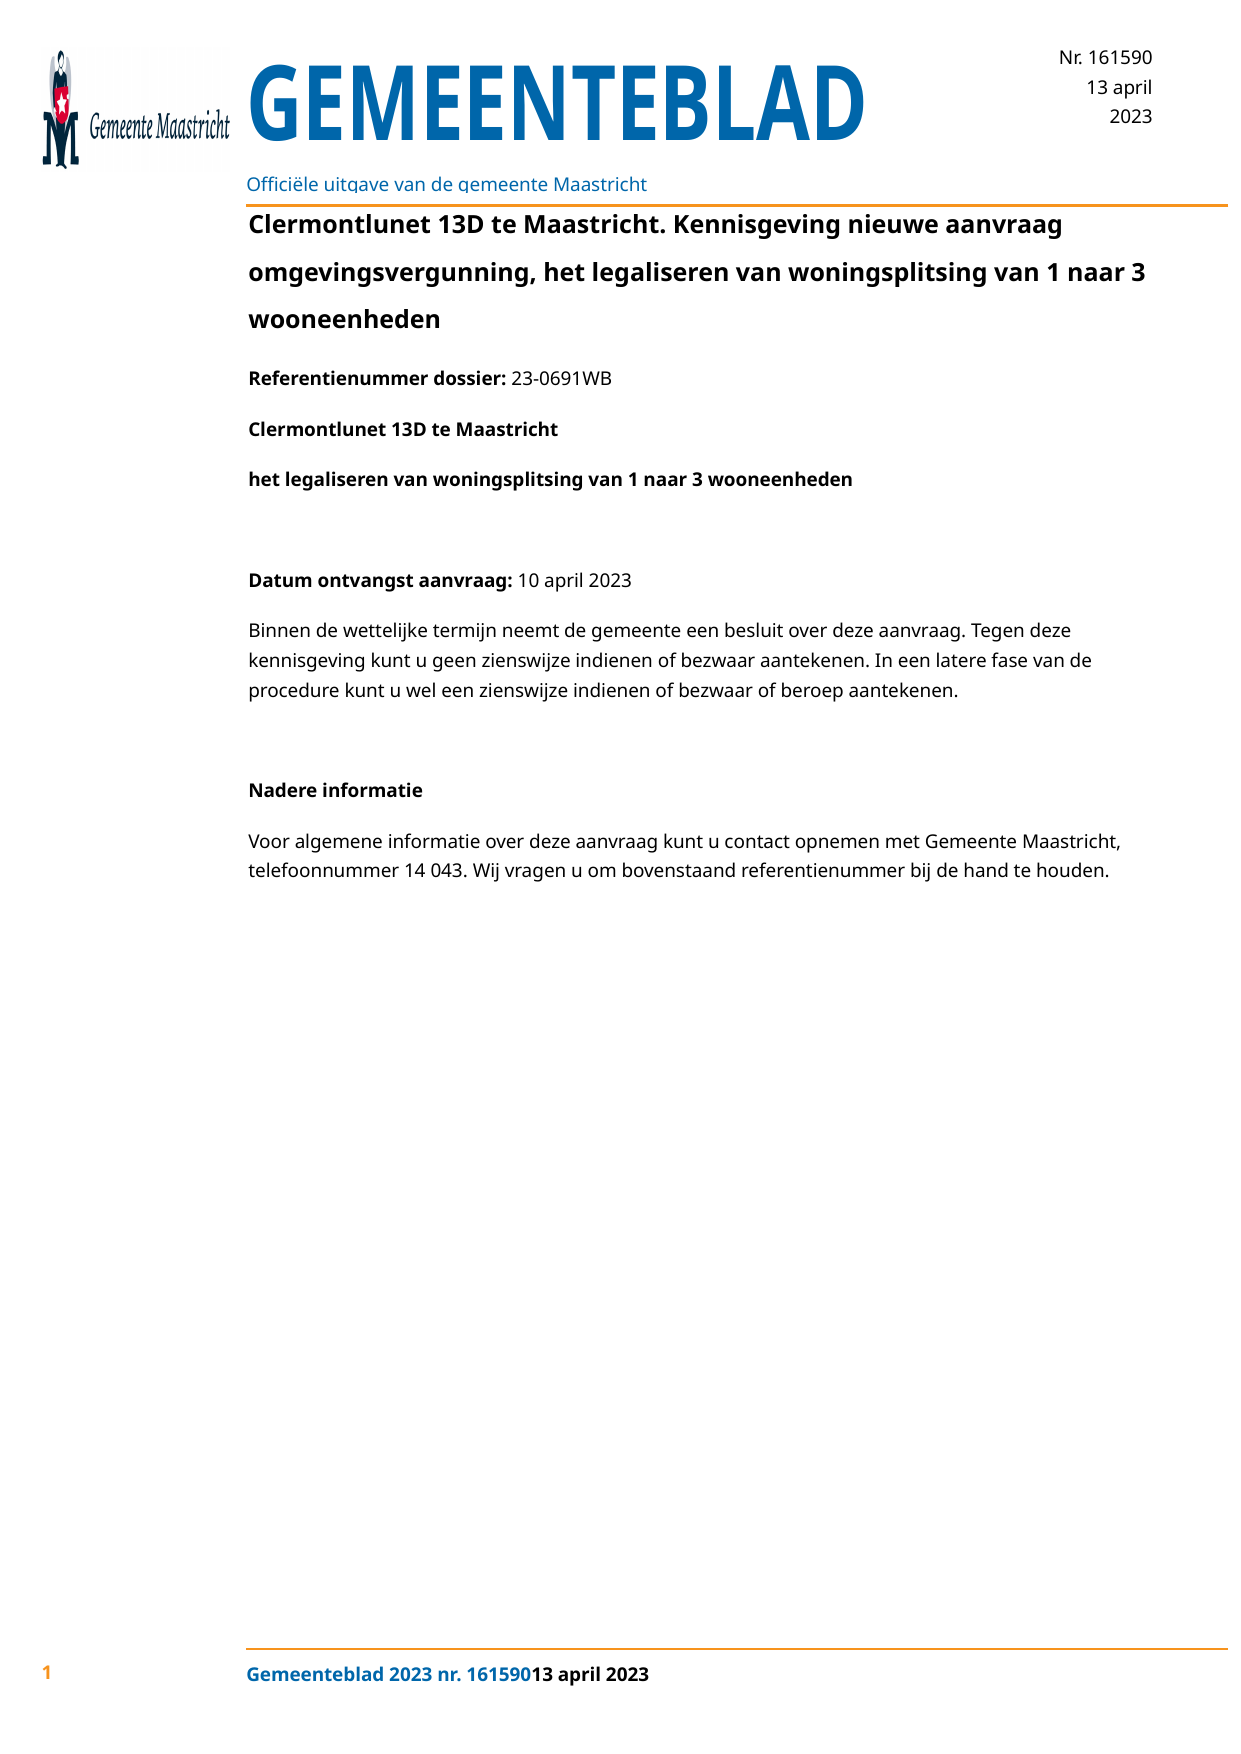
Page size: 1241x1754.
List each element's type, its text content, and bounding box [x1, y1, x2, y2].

text Nadere informatie [248, 778, 1152, 803]
picture [41, 47, 231, 172]
text Binnen de wettelijke termijn neemt de gemeente een besluit over deze aanvraag. Tegen deze kennisgeving kunt u geen zienswijze indienen of bezwaar aantekenen. In een latere fase van de procedure kunt u wel een zienswijze indienen of bezwaar of beroep aantekenen. [248, 618, 1152, 702]
text Clermontlunet 13D te Maastricht. Kennisgeving nieuwe aanvraag omgevingsvergunning, het legaliseren van woningsplitsing van 1 naar 3 wooneenheden [248, 207, 1152, 336]
text Voor algemene informatie over deze aanvraag kunt u contact opnemen met Gemeente Maastricht, telefoonnummer 14 043. Wij vragen u om bovenstaand referentienummer bij de hand te houden. [248, 828, 1152, 883]
text Datum ontvangst aanvraag: 10 april 2023 [248, 567, 1152, 593]
text het legaliseren van woningsplitsing van 1 naar 3 wooneenheden [248, 466, 1152, 492]
text Clermontlunet 13D te Maastricht [248, 416, 1152, 442]
text Referentienummer dossier: 23-0691WB [248, 366, 1152, 391]
